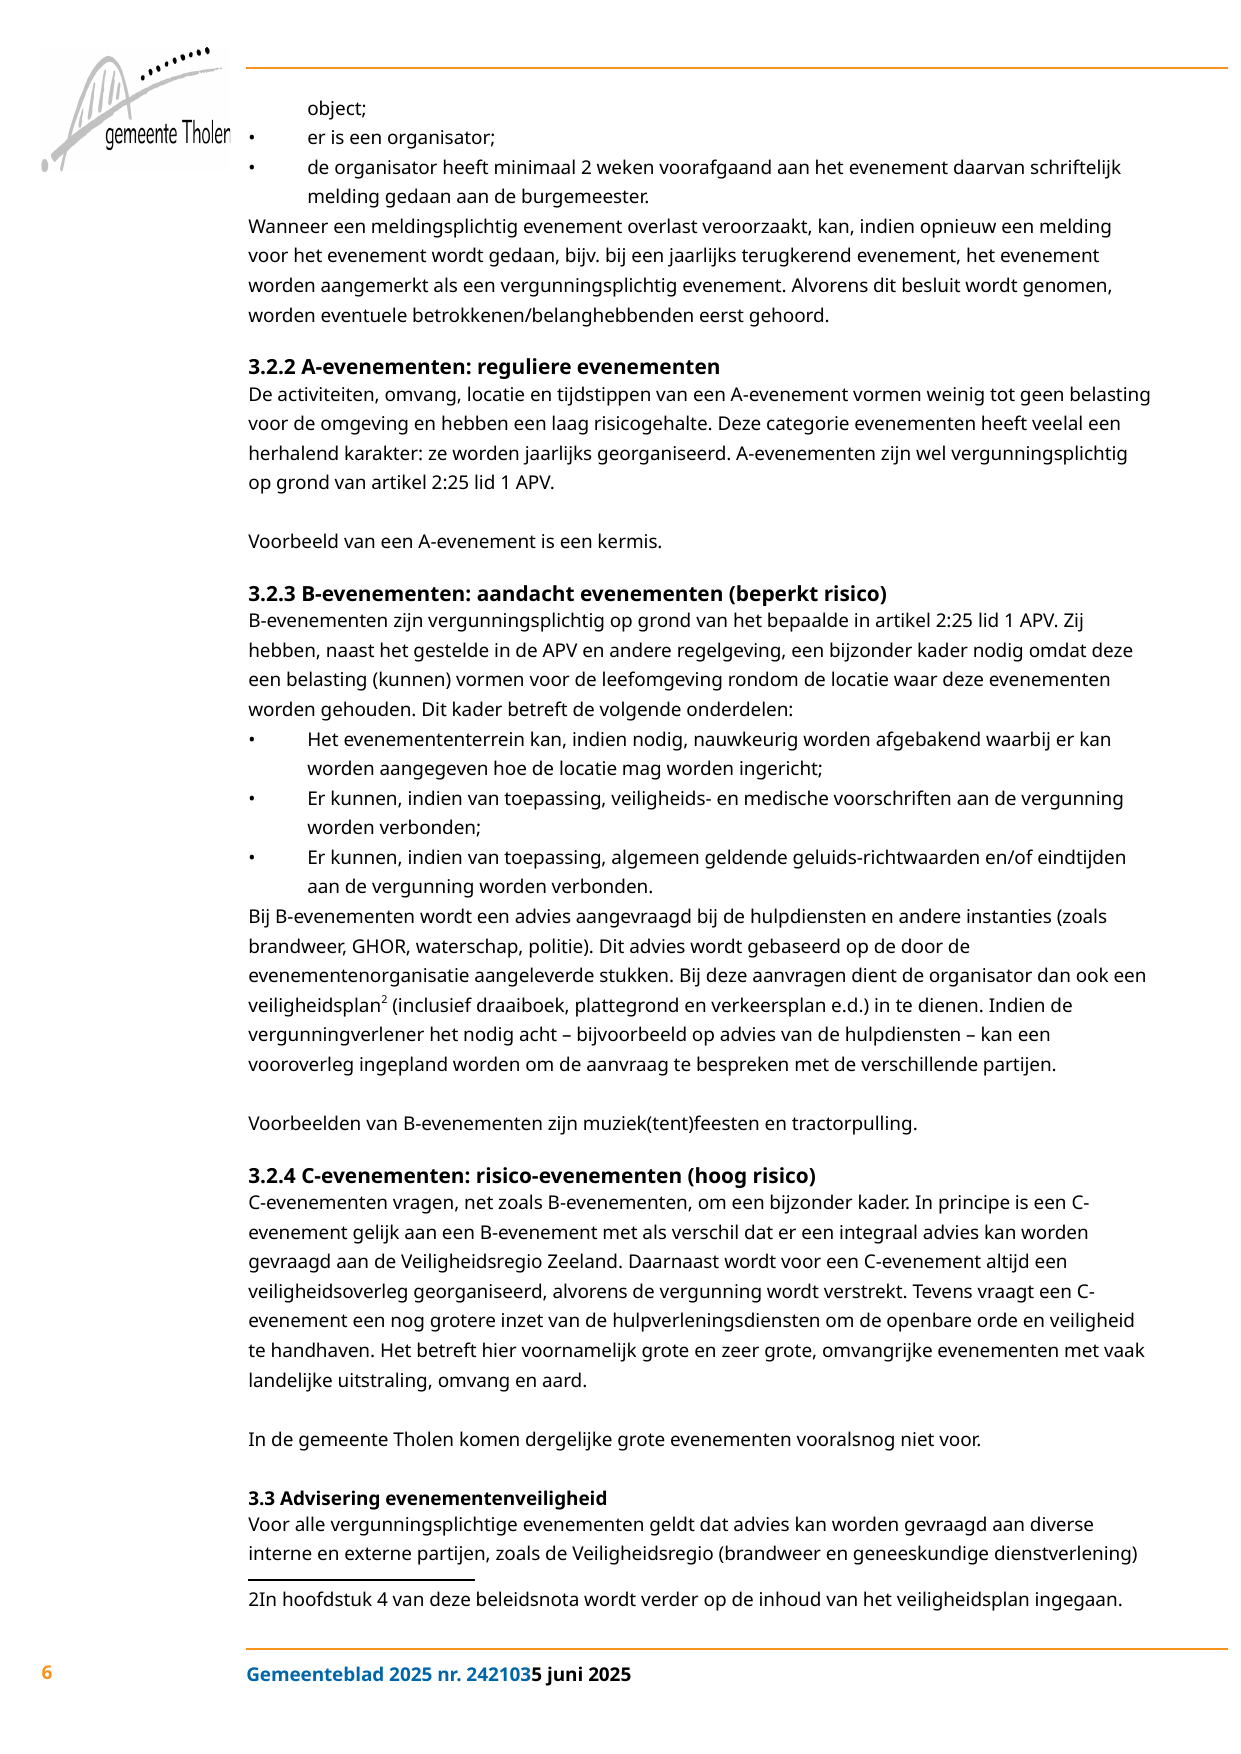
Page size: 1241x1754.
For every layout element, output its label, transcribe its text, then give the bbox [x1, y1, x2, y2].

picture [41, 47, 231, 172]
list Er kunnen, indien van toepassing, algemeen geldende geluids-richtwaarden en/of eindtijden aan de vergunning worden verbonden. [248, 844, 1152, 899]
text In de gemeente Tholen komen dergelijke grote evenementen vooralsnog niet voor. [248, 1426, 1152, 1452]
text In hoofdstuk 4 van deze beleidsnota wordt verder op de inhoud van het veiligheidsplan ingegaan. [248, 1586, 1152, 1612]
text Wanneer een meldingsplichtig evenement overlast veroorzaakt, kan, indien opnieuw een melding voor het evenement wordt gedaan, bijv. bij een jaarlijks terugkerend evenement, het evenement worden aangemerkt als een vergunningsplichtig evenement. Alvorens dit besluit wordt genomen, worden eventuele betrokkenen/belanghebbenden eerst gehoord. [248, 213, 1152, 328]
list er is een organisator; [248, 124, 1152, 150]
text 3.2.4 C-evenementen: risico-evenementen (hoog risico) [248, 1161, 1152, 1189]
list Het evenemententerrein kan, indien nodig, nauwkeurig worden afgebakend waarbij er kan worden aangegeven hoe de locatie mag worden ingericht; [248, 726, 1152, 781]
text B-evenementen zijn vergunningsplichtig op grond van het bepaalde in artikel 2:25 lid 1 APV. Zij hebben, naast het gestelde in de APV en andere regelgeving, een bijzonder kader nodig omdat deze een belasting (kunnen) vormen voor de leefomgeving rondom de locatie waar deze evenementen worden gehouden. Dit kader betreft de volgende onderdelen: [248, 607, 1152, 722]
list object; [248, 95, 1152, 121]
list de organisator heeft minimaal 2 weken voorafgaand aan het evenement daarvan schriftelijk melding gedaan aan de burgemeester. [248, 154, 1152, 209]
text Voorbeelden van B-evenementen zijn muziek(tent)feesten en tractorpulling. [248, 1110, 1152, 1136]
text C-evenementen vragen, net zoals B-evenementen, om een bijzonder kader. In principe is een C-evenement gelijk aan een B-evenement met als verschil dat er een integraal advies kan worden gevraagd aan de Veiligheidsregio Zeeland. Daarnaast wordt voor een C-evenement altijd een veiligheidsoverleg georganiseerd, alvorens de vergunning wordt verstrekt. Tevens vraagt een C-evenement een nog grotere inzet van de hulpverleningsdiensten om de openbare orde en veiligheid te handhaven. Het betreft hier voornamelijk grote en zeer grote, omvangrijke evenementen met vaak landelijke uitstraling, omvang en aard. [248, 1189, 1152, 1392]
text 3.2.2 A-evenementen: reguliere evenementen [248, 352, 1152, 381]
text Voor alle vergunningsplichtige evenementen geldt dat advies kan worden gevraagd aan diverse interne en externe partijen, zoals de Veiligheidsregio (brandweer en geneeskundige dienstverlening) [248, 1511, 1152, 1566]
text 3.2.3 B-evenementen: aandacht evenementen (beperkt risico) [248, 579, 1152, 607]
text Voorbeeld van een A-evenement is een kermis. [248, 529, 1152, 554]
text De activiteiten, omvang, locatie en tijdstippen van een A-evenement vormen weinig tot geen belasting voor de omgeving en hebben een laag risicogehalte. Deze categorie evenementen heeft veelal een herhalend karakter: ze worden jaarlijks georganiseerd. A-evenementen zijn wel vergunningsplichtig op grond van artikel 2:25 lid 1 APV. [248, 381, 1152, 495]
list Er kunnen, indien van toepassing, veiligheids- en medische voorschriften aan de vergunning worden verbonden; [248, 785, 1152, 840]
text Bij B-evenementen wordt een advies aangevraagd bij de hulpdiensten en andere instanties (zoals brandweer, GHOR, waterschap, politie). Dit advies wordt gebaseerd op de door de evenementenorganisatie aangeleverde stukken. Bij deze aanvragen dient de organisator dan ook een veiligheidsplan (inclusief draaiboek, plattegrond en verkeersplan e.d.) in te dienen. Indien de vergunningverlener het nodig acht – bijvoorbeeld op advies van de hulpdiensten – kan een vooroverleg ingepland worden om de aanvraag te bespreken met de verschillende partijen. [248, 903, 1152, 1077]
text 3.3 Advisering evenementenveiligheid [248, 1485, 1152, 1511]
